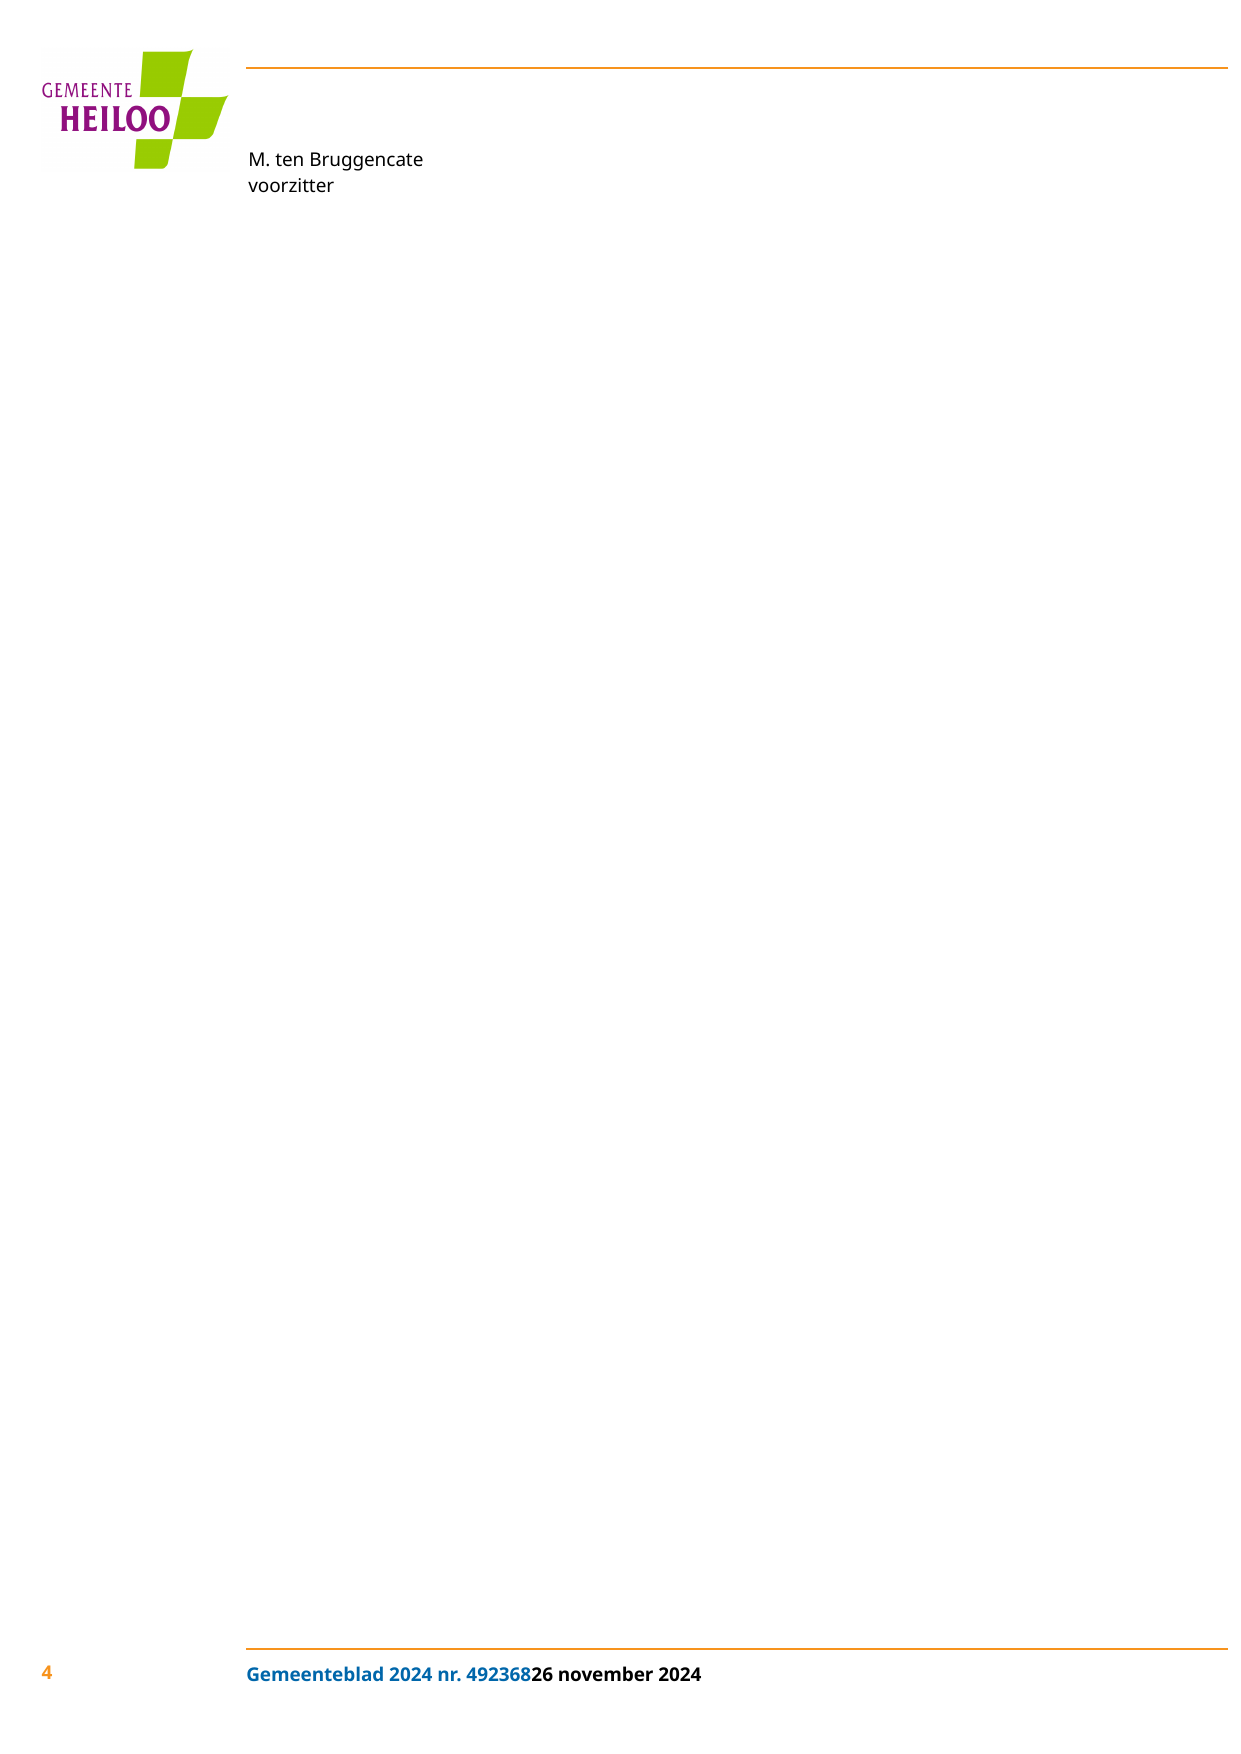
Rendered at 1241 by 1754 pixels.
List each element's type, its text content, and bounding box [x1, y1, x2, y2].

text M. ten Bruggencate [248, 146, 1152, 172]
text voorzitter [248, 172, 1152, 198]
picture [41, 47, 231, 172]
